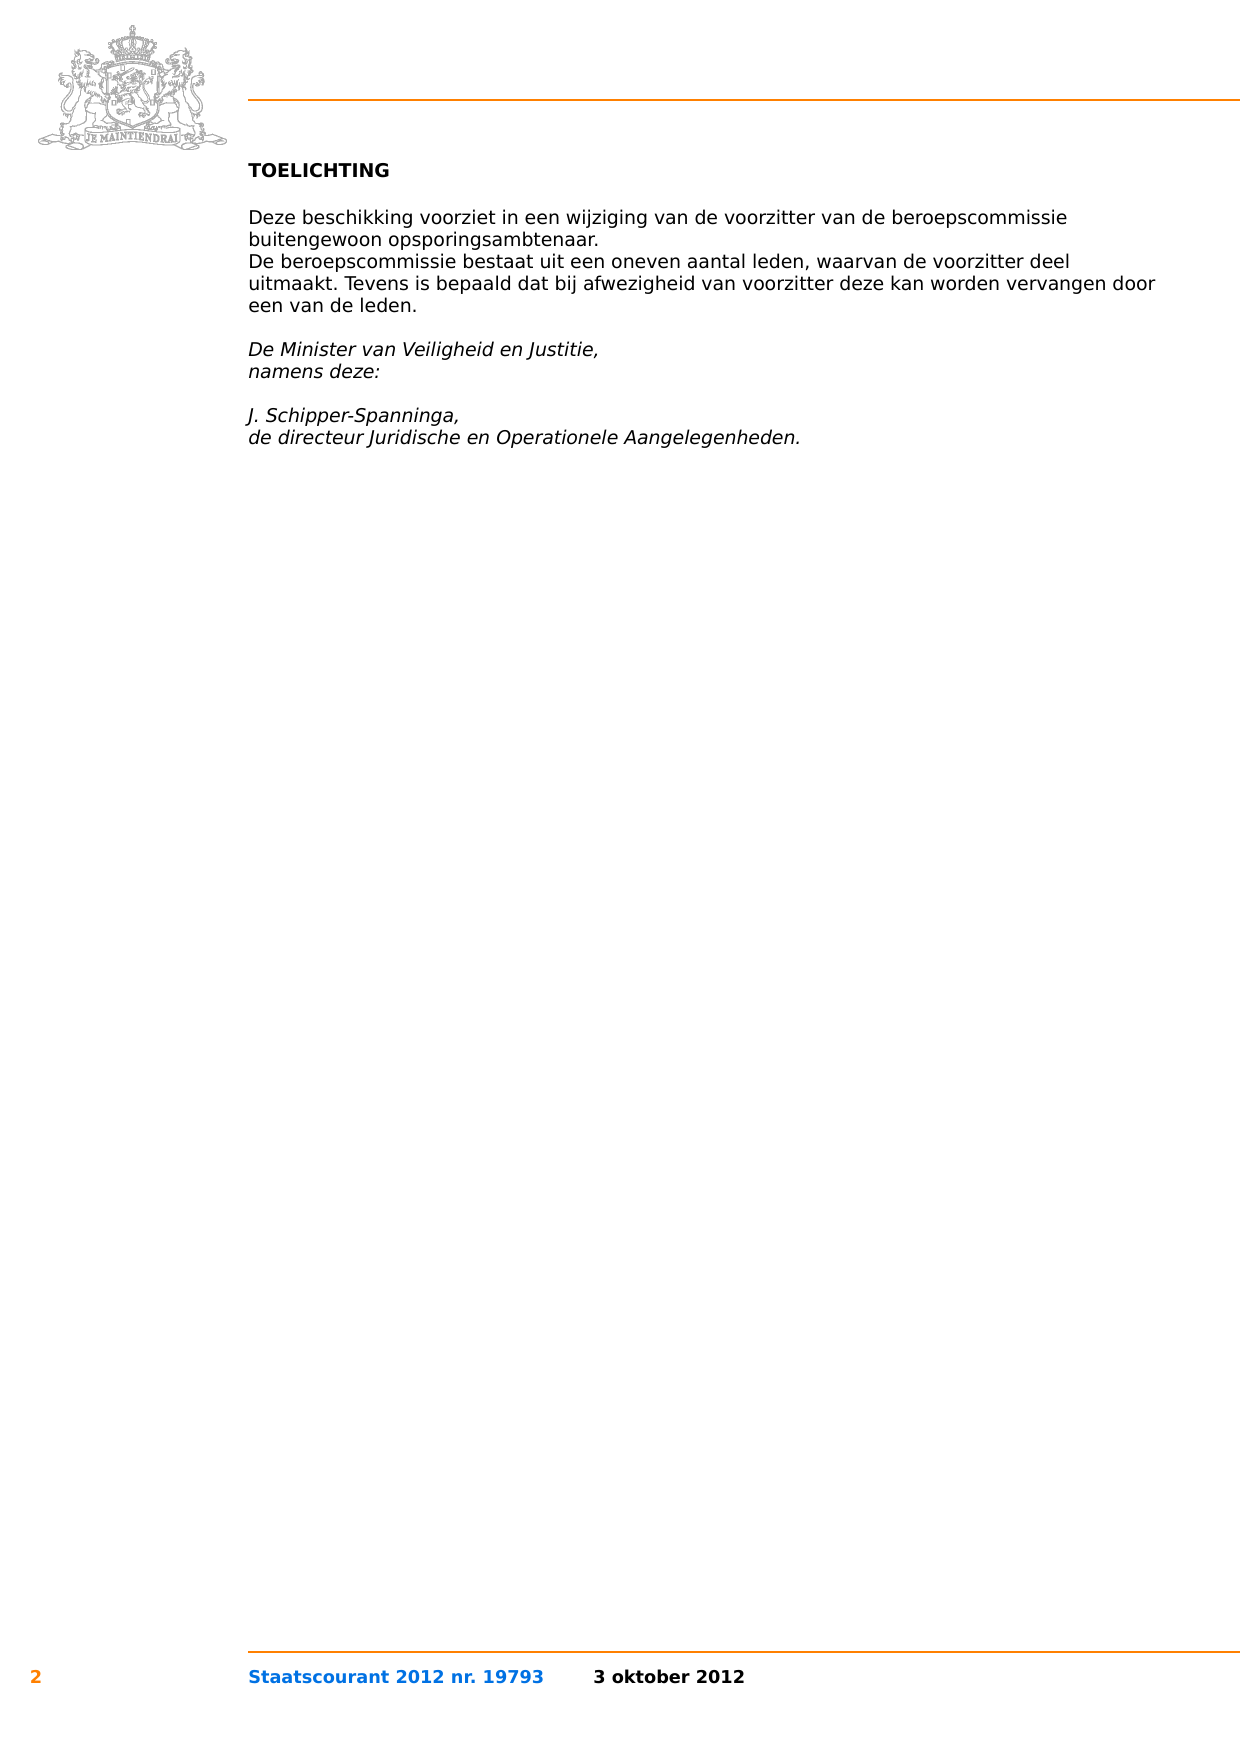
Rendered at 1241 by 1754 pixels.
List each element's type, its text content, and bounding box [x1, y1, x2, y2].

text De beroepscommissie bestaat uit een oneven aantal leden, waarvan de voorzitter deel uitmaakt. Tevens is bepaald dat bij afwezigheid van voorzitter deze kan worden vervangen door een van de leden. [248, 251, 1163, 317]
picture [38, 25, 227, 150]
subtitle TOELICHTING [248, 160, 1163, 182]
text Deze beschikking voorziet in een wijziging van de voorzitter van de beroepscommissie buitengewoon opsporingsambtenaar. [248, 207, 1163, 251]
text De Minister van Veiligheid en Justitie, namens deze: J. Schipper-Spanninga, de directeur Juridische en Operationele Aangelegenheden. [248, 339, 1163, 448]
